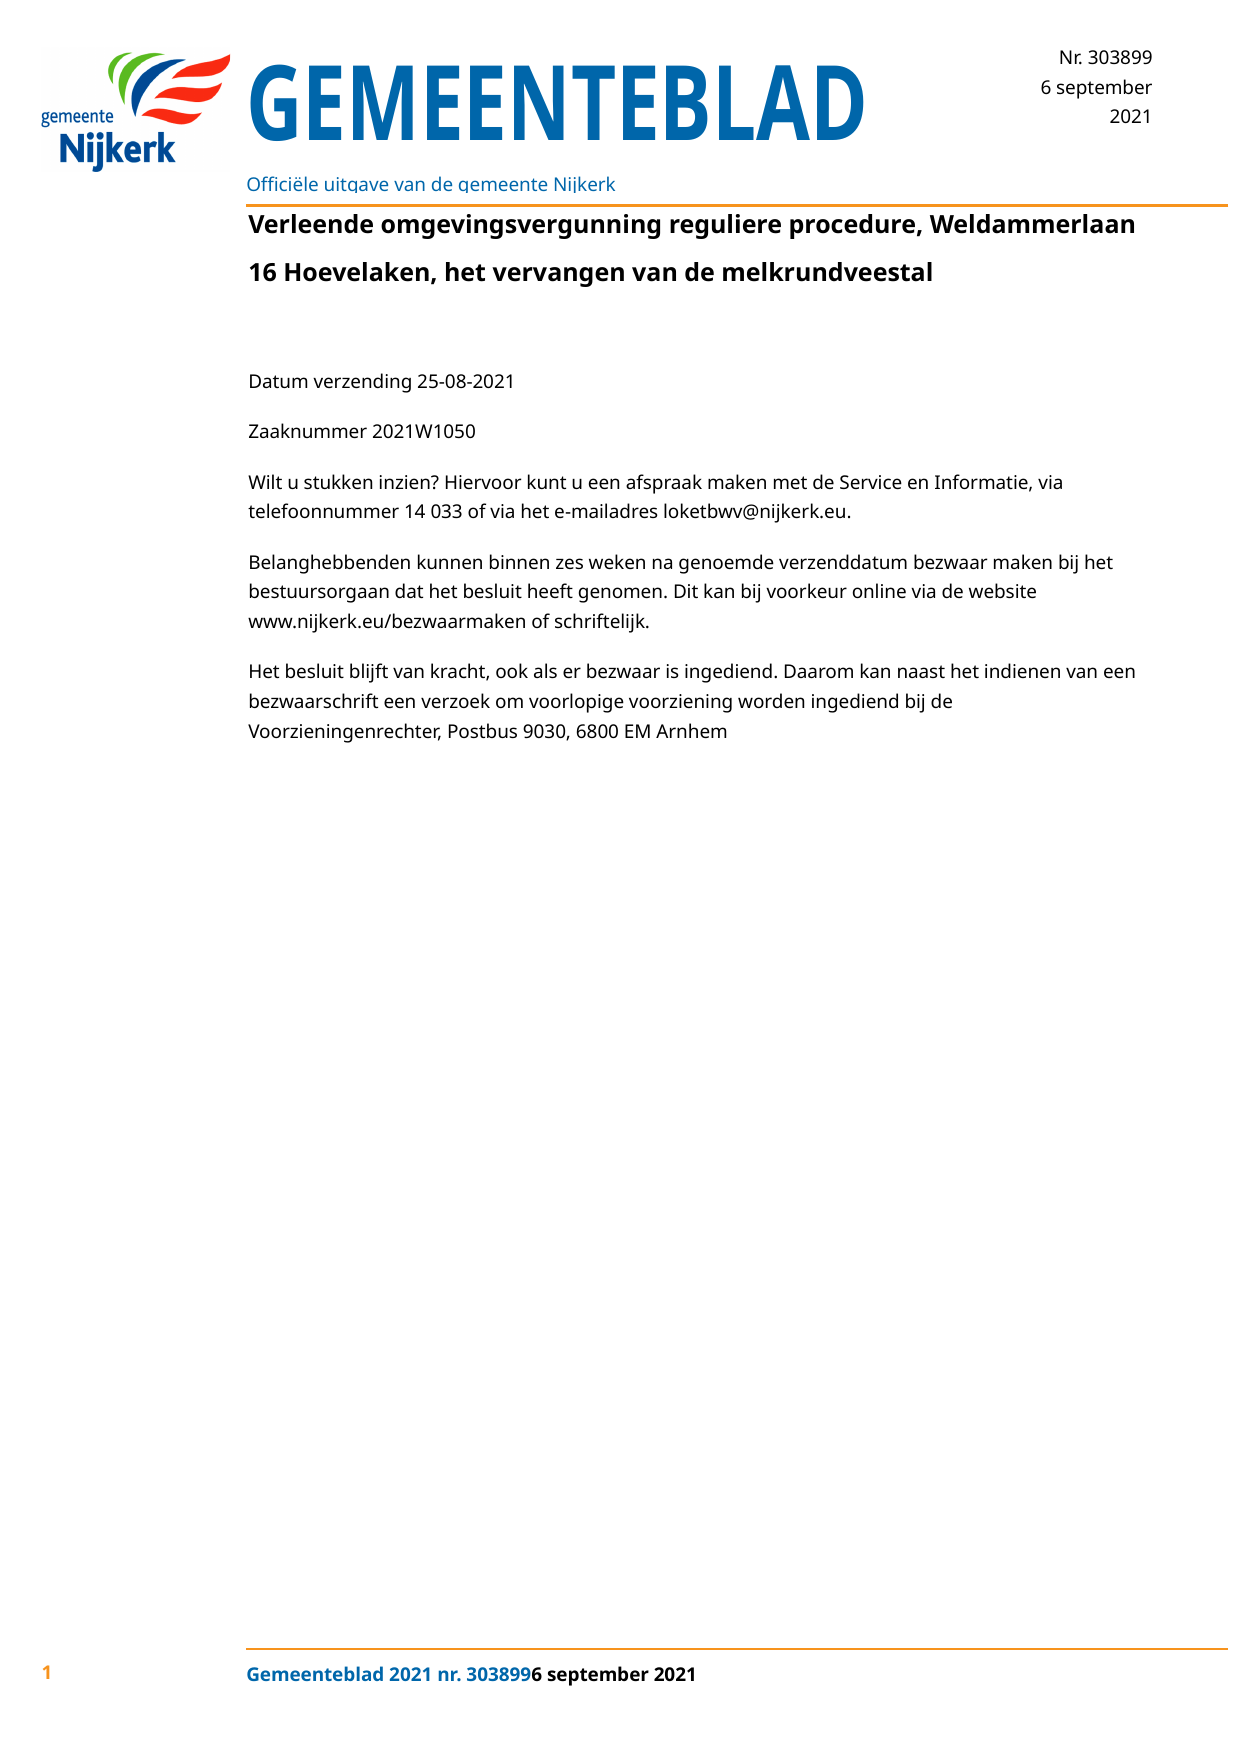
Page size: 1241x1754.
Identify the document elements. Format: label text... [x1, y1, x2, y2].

text Zaaknummer 2021W1050 [248, 419, 1152, 444]
text Datum verzending 25-08-2021 [248, 368, 1152, 394]
text Wilt u stukken inzien? Hiervoor kunt u een afspraak maken met de Service en Informatie, via telefoonnummer 14 033 of via het e-mailadres loketbwv@nijkerk.eu. [248, 469, 1152, 524]
text Het besluit blijft van kracht, ook als er bezwaar is ingediend. Daarom kan naast het indienen van een bezwaarschrift een verzoek om voorlopige voorziening worden ingediend bij de Voorzieningenrechter, Postbus 9030, 6800 EM Arnhem [248, 659, 1152, 744]
picture [41, 47, 231, 172]
text Belanghebbenden kunnen binnen zes weken na genoemde verzenddatum bezwaar maken bij het bestuursorgaan dat het besluit heeft genomen. Dit kan bij voorkeur online via de website www.nijkerk.eu/bezwaarmaken of schriftelijk. [248, 549, 1152, 634]
text Verleende omgevingsvergunning reguliere procedure, Weldammerlaan 16 Hoevelaken, het vervangen van de melkrundveestal [248, 207, 1152, 288]
